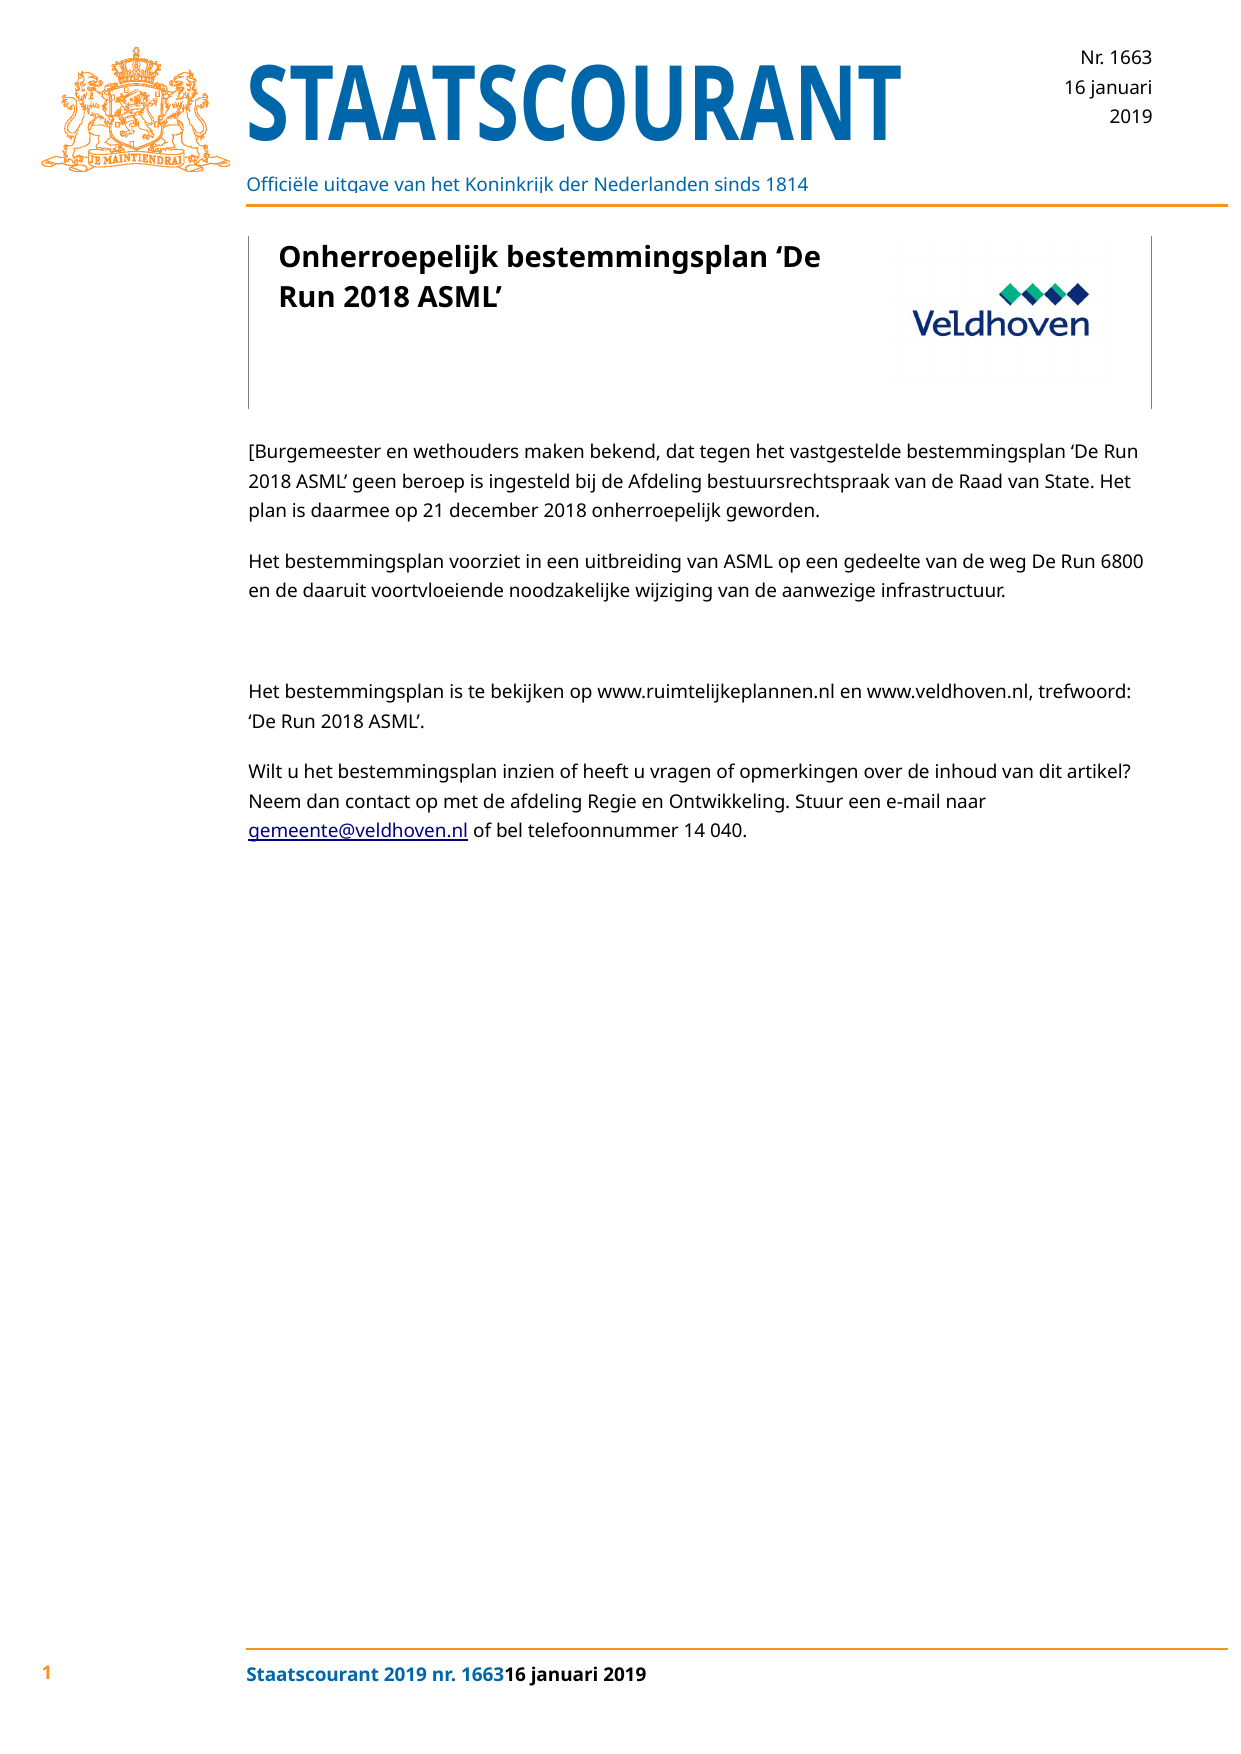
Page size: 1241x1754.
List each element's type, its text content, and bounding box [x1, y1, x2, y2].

text [Burgemeester en wethouders maken bekend, dat tegen het vastgestelde bestemmingsplan ‘De Run 2018 ASML’ geen beroep is ingesteld bij de Afdeling bestuursrechtspraak van de Raad van State. Het plan is daarmee op 21 december 2018 onherroepelijk geworden. [248, 438, 1152, 523]
table_header [850, 236, 1151, 409]
text Het bestemmingsplan voorziet in een uitbreiding van ASML op een gedeelte van de weg De Run 6800 en de daaruit voortvloeiende noodzakelijke wijziging van de aanwezige infrastructuur. [248, 548, 1152, 603]
text Wilt u het bestemmingsplan inzien of heeft u vragen of opmerkingen over de inhoud van dit artikel? Neem dan contact op met de afdeling Regie en Ontwikkeling. Stuur een e-mail naar gemeente@veldhoven.nl of bel telefoonnummer 14 040. [248, 758, 1152, 843]
table_header Onherroepelijk bestemmingsplan ‘De Run 2018 ASML’ [249, 236, 850, 409]
picture [41, 47, 231, 172]
picture [882, 236, 1119, 384]
text Het bestemmingsplan is te bekijken op www.ruimtelijkeplannen.nl en www.veldhoven.nl, trefwoord: ‘De Run 2018 ASML’. [248, 678, 1152, 734]
